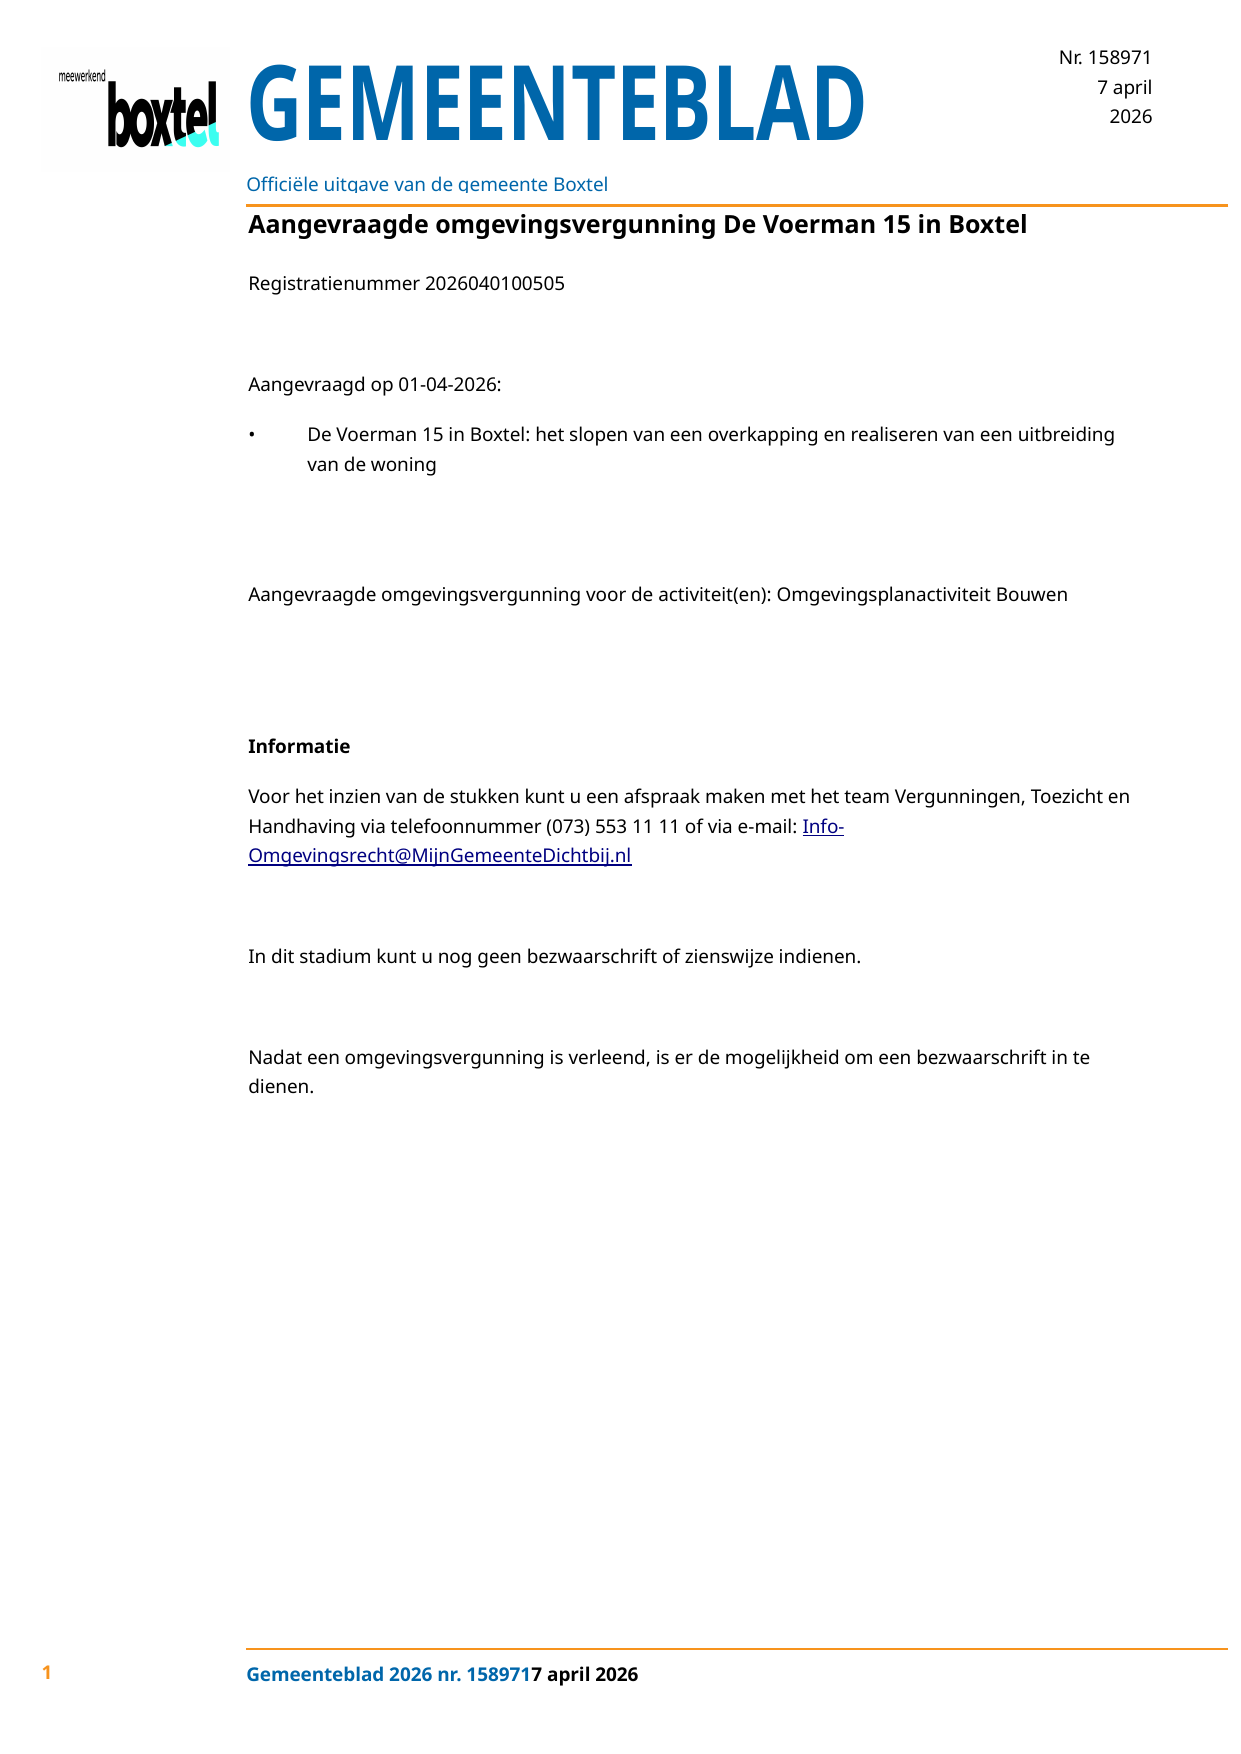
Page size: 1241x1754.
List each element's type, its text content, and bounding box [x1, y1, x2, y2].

list De Voerman 15 in Boxtel: het slopen van een overkapping en realiseren van een uitbreiding van de woning [248, 422, 1152, 477]
picture [41, 47, 231, 172]
text Informatie [248, 733, 1152, 758]
text Aangevraagd op 01-04-2026: [248, 371, 1152, 397]
text Registratienummer 2026040100505 [248, 270, 1152, 296]
text Aangevraagde omgevingsvergunning De Voerman 15 in Boxtel [248, 207, 1152, 241]
text In dit stadium kunt u nog geen bezwaarschrift of zienswijze indienen. [248, 943, 1152, 969]
text Voor het inzien van de stukken kunt u een afspraak maken met het team Vergunningen, Toezicht en Handhaving via telefoonnummer (073) 553 11 11 of via e-mail: Info-Omgevingsrecht@MijnGemeenteDichtbij.nl [248, 783, 1152, 868]
text Nadat een omgevingsvergunning is verleend, is er de mogelijkheid om een bezwaarschrift in te dienen. [248, 1044, 1152, 1099]
text Aangevraagde omgevingsvergunning voor de activiteit(en): Omgevingsplanactiviteit Bouwen [248, 582, 1152, 607]
